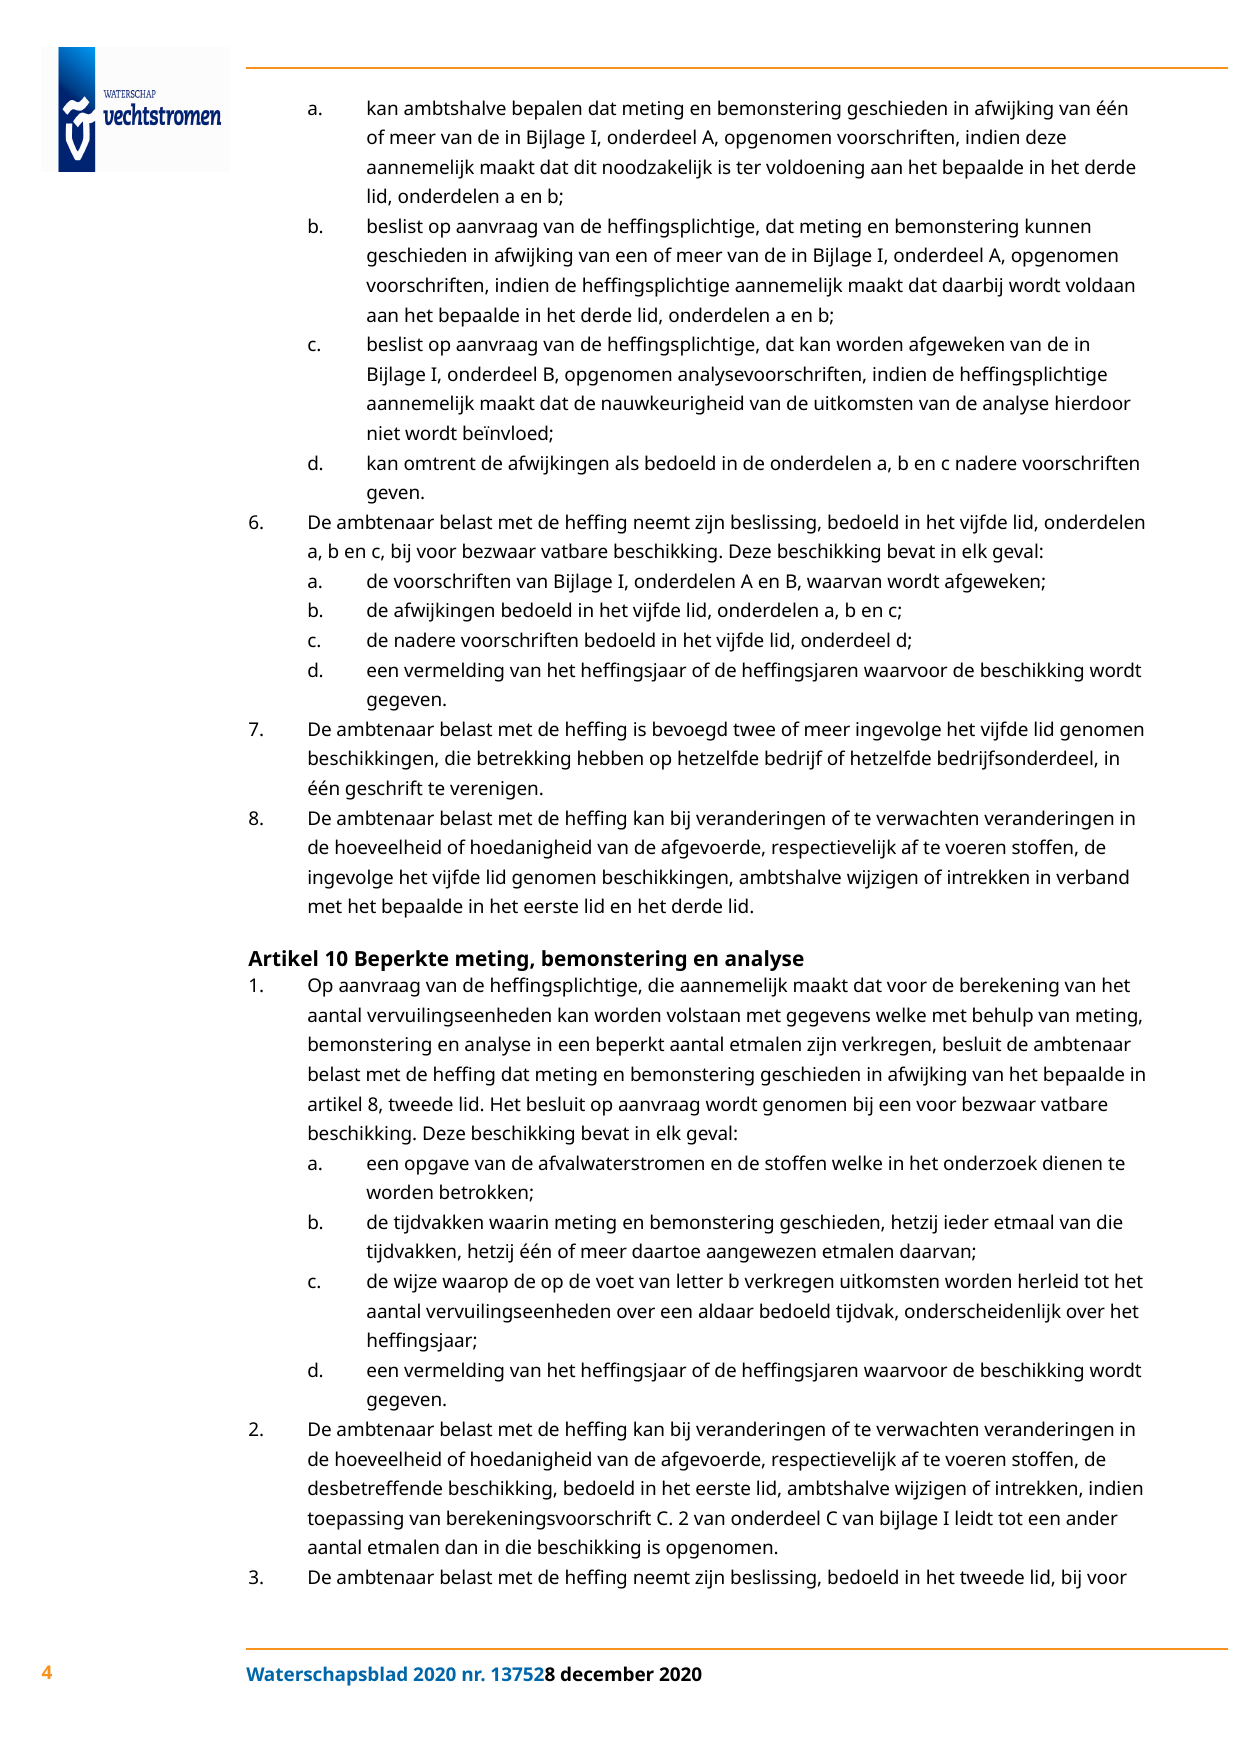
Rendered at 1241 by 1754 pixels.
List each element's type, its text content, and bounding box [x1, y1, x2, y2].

list De ambtenaar belast met de heffing neemt zijn beslissing, bedoeld in het vijfde lid, onderdelen a, b en c, bij voor bezwaar vatbare beschikking. Deze beschikking bevat in elk geval: [248, 509, 1152, 564]
list kan omtrent de afwijkingen als bedoeld in de onderdelen a, b en c nadere voorschriften geven. [307, 450, 1152, 505]
picture [41, 47, 231, 172]
list De ambtenaar belast met de heffing is bevoegd twee of meer ingevolge het vijfde lid genomen beschikkingen, die betrekking hebben op hetzelfde bedrijf of hetzelfde bedrijfsonderdeel, in één geschrift te verenigen. [248, 716, 1152, 801]
list de wijze waarop de op de voet van letter b verkregen uitkomsten worden herleid tot het aantal vervuilingseenheden over een aldaar bedoeld tijdvak, onderscheidenlijk over het heffingsjaar; [307, 1268, 1152, 1353]
text Artikel 10 Beperkte meting, bemonstering en analyse [248, 944, 1152, 972]
list beslist op aanvraag van de heffingsplichtige, dat kan worden afgeweken van de in Bijlage I, onderdeel B, opgenomen analysevoorschriften, indien de heffingsplichtige aannemelijk maakt dat de nauwkeurigheid van de uitkomsten van de analyse hierdoor niet wordt beïnvloed; [307, 331, 1152, 446]
list De ambtenaar belast met de heffing kan bij veranderingen of te verwachten veranderingen in de hoeveelheid of hoedanigheid van de afgevoerde, respectievelijk af te voeren stoffen, de desbetreffende beschikking, bedoeld in het eerste lid, ambtshalve wijzigen of intrekken, indien toepassing van berekeningsvoorschrift C. 2 van onderdeel C van bijlage I leidt tot een ander aantal etmalen dan in die beschikking is opgenomen. [248, 1416, 1152, 1560]
list een vermelding van het heffingsjaar of de heffingsjaren waarvoor de beschikking wordt gegeven. [307, 657, 1152, 712]
list een opgave van de afvalwaterstromen en de stoffen welke in het onderzoek dienen te worden betrokken; [307, 1150, 1152, 1205]
list de afwijkingen bedoeld in het vijfde lid, onderdelen a, b en c; [307, 598, 1152, 623]
list een vermelding van het heffingsjaar of de heffingsjaren waarvoor de beschikking wordt gegeven. [307, 1357, 1152, 1412]
list De ambtenaar belast met de heffing neemt zijn beslissing, bedoeld in het tweede lid, bij voor [248, 1564, 1152, 1590]
list Op aanvraag van de heffingsplichtige, die aannemelijk maakt dat voor de berekening van het aantal vervuilingseenheden kan worden volstaan met gegevens welke met behulp van meting, bemonstering en analyse in een beperkt aantal etmalen zijn verkregen, besluit de ambtenaar belast met de heffing dat meting en bemonstering geschieden in afwijking van het bepaalde in artikel 8, tweede lid. Het besluit op aanvraag wordt genomen bij een voor bezwaar vatbare beschikking. Deze beschikking bevat in elk geval: [248, 972, 1152, 1146]
list de tijdvakken waarin meting en bemonstering geschieden, hetzij ieder etmaal van die tijdvakken, hetzij één of meer daartoe aangewezen etmalen daarvan; [307, 1209, 1152, 1264]
list beslist op aanvraag van de heffingsplichtige, dat meting en bemonstering kunnen geschieden in afwijking van een of meer van de in Bijlage I, onderdeel A, opgenomen voorschriften, indien de heffingsplichtige aannemelijk maakt dat daarbij wordt voldaan aan het bepaalde in het derde lid, onderdelen a en b; [307, 213, 1152, 328]
list De ambtenaar belast met de heffing kan bij veranderingen of te verwachten veranderingen in de hoeveelheid of hoedanigheid van de afgevoerde, respectievelijk af te voeren stoffen, de ingevolge het vijfde lid genomen beschikkingen, ambtshalve wijzigen of intrekken in verband met het bepaalde in het eerste lid en het derde lid. [248, 805, 1152, 919]
list de nadere voorschriften bedoeld in het vijfde lid, onderdeel d; [307, 627, 1152, 653]
list de voorschriften van Bijlage I, onderdelen A en B, waarvan wordt afgeweken; [307, 568, 1152, 594]
list kan ambtshalve bepalen dat meting en bemonstering geschieden in afwijking van één of meer van de in Bijlage I, onderdeel A, opgenomen voorschriften, indien deze aannemelijk maakt dat dit noodzakelijk is ter voldoening aan het bepaalde in het derde lid, onderdelen a en b; [307, 95, 1152, 209]
